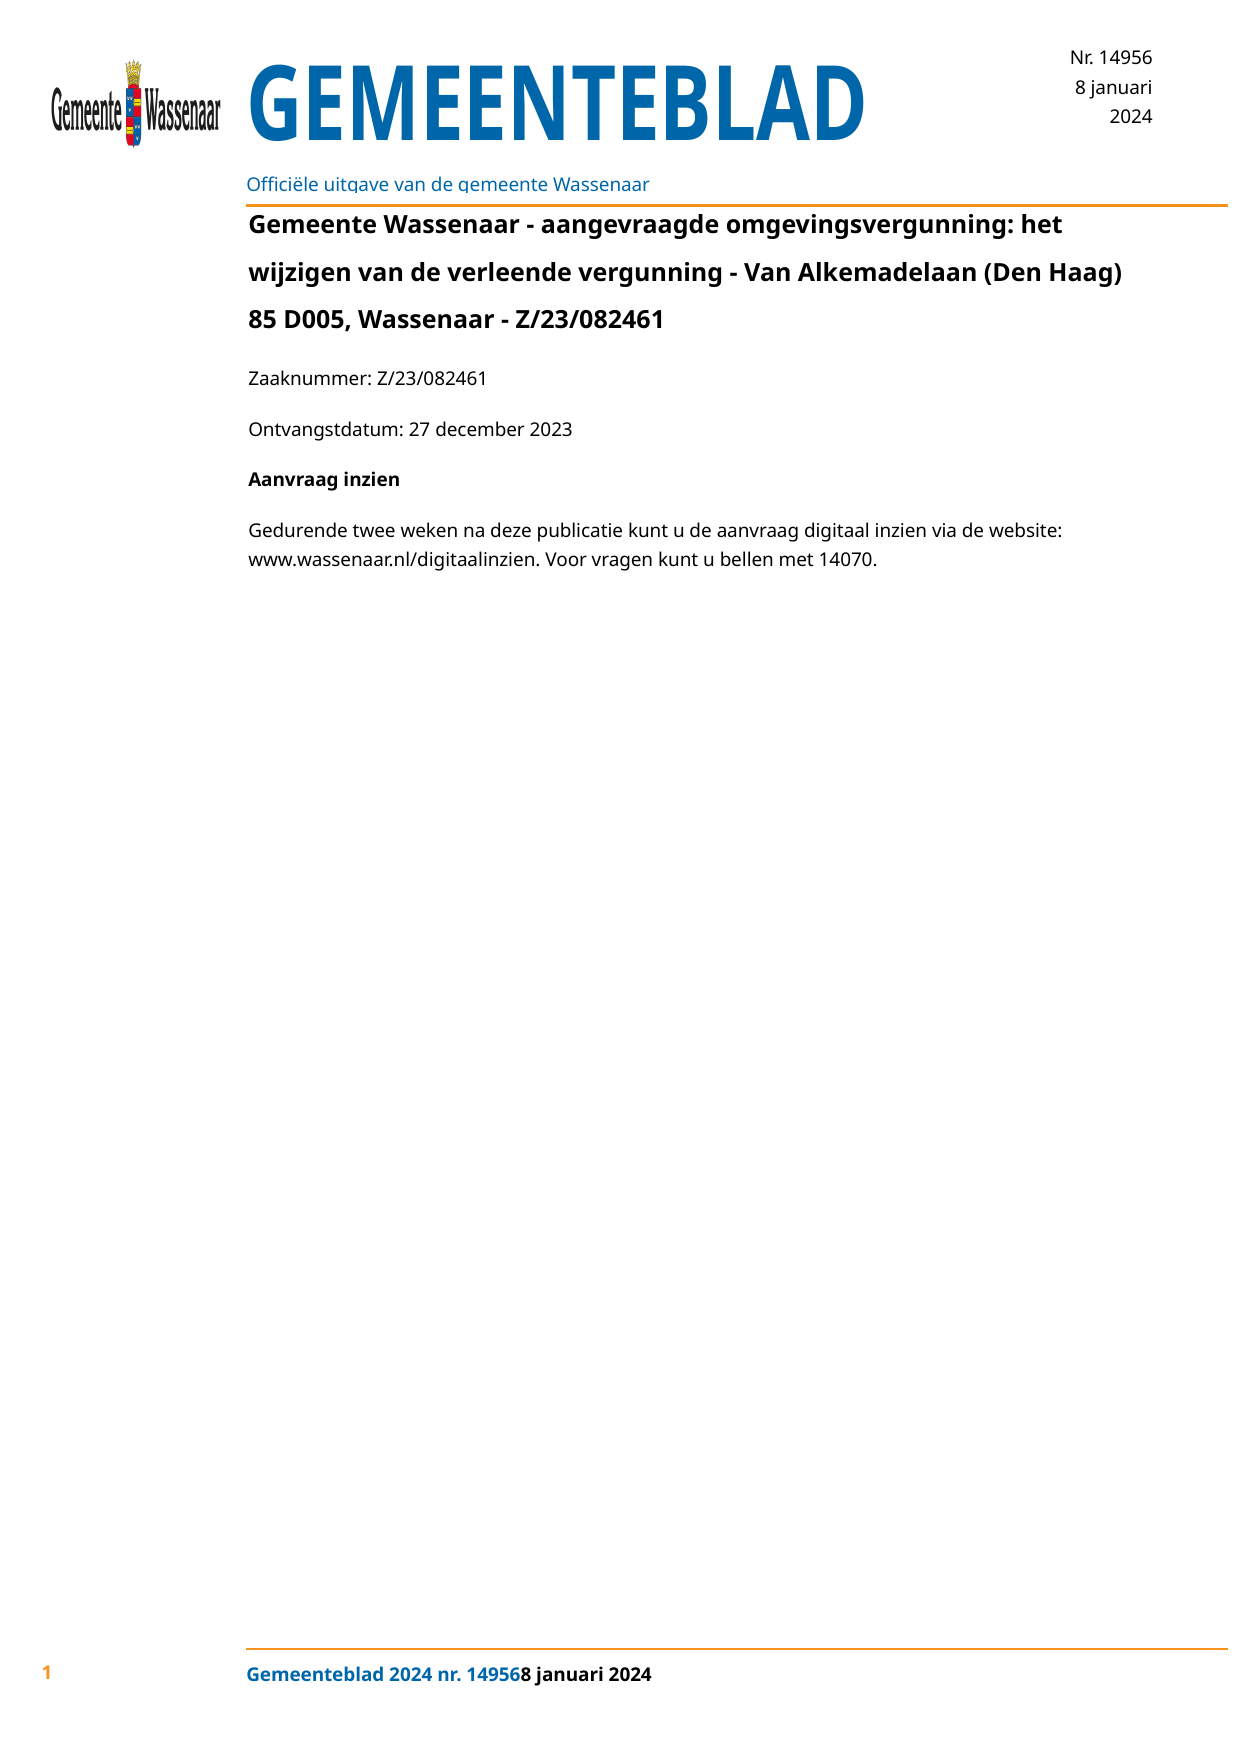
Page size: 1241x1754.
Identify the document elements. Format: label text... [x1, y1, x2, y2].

picture [41, 47, 231, 172]
text Zaaknummer: Z/23/082461 [248, 366, 1152, 391]
text Aanvraag inzien [248, 466, 1152, 492]
text Ontvangstdatum: 27 december 2023 [248, 416, 1152, 442]
text Gedurende twee weken na deze publicatie kunt u de aanvraag digitaal inzien via de website: www.wassenaar.nl/digitaalinzien. Voor vragen kunt u bellen met 14070. [248, 517, 1152, 572]
text Gemeente Wassenaar - aangevraagde omgevingsvergunning: het wijzigen van de verleende vergunning - Van Alkemadelaan (Den Haag) 85 D005, Wassenaar - Z/23/082461 [248, 207, 1152, 336]
